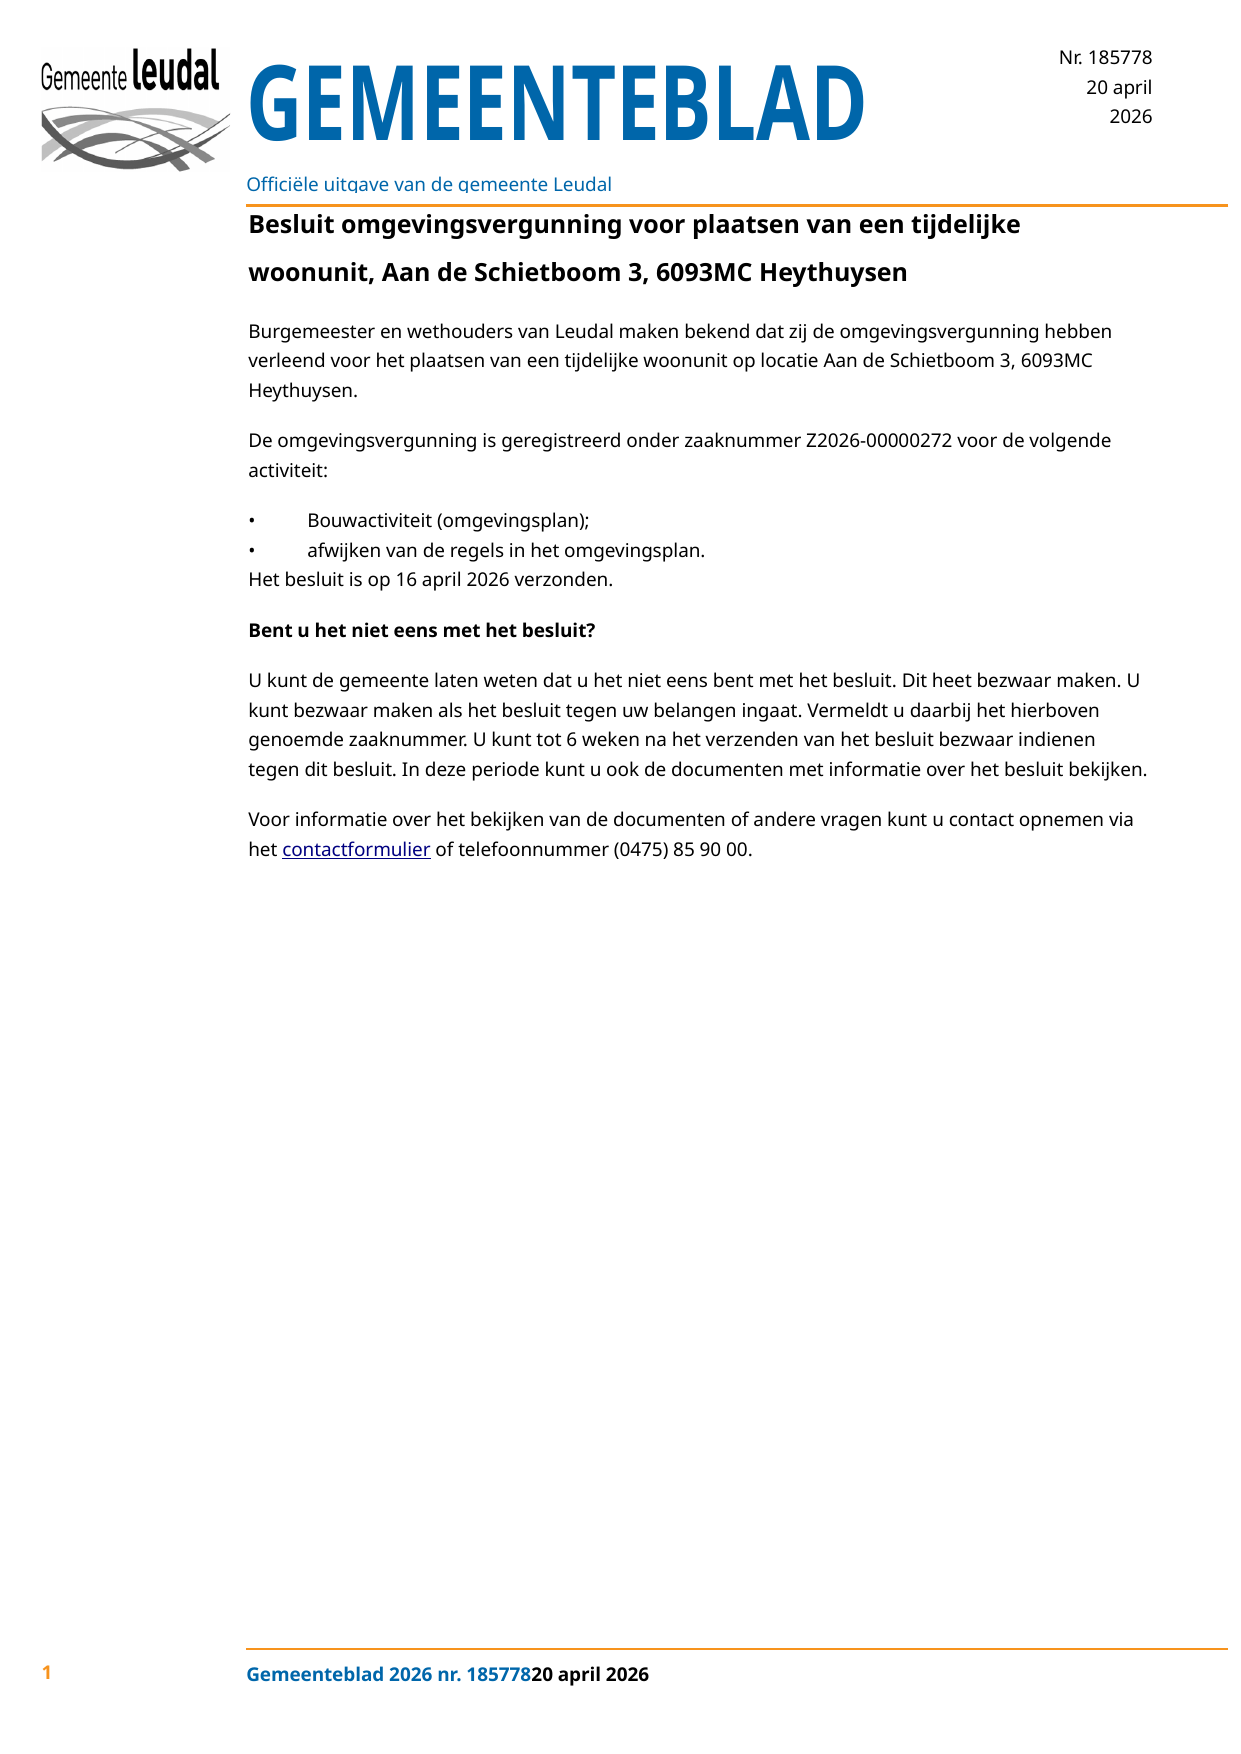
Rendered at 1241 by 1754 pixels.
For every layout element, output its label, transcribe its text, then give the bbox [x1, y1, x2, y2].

text Burgemeester en wethouders van Leudal maken bekend dat zij de omgevingsvergunning hebben verleend voor het plaatsen van een tijdelijke woonunit op locatie Aan de Schietboom 3, 6093MC Heythuysen. [248, 318, 1152, 403]
text Besluit omgevingsvergunning voor plaatsen van een tijdelijke woonunit, Aan de Schietboom 3, 6093MC Heythuysen [248, 207, 1152, 288]
text Het besluit is op 16 april 2026 verzonden. [248, 567, 1152, 592]
text De omgevingsvergunning is geregistreerd onder zaaknummer Z2026-00000272 voor de volgende activiteit: [248, 427, 1152, 483]
picture [41, 47, 231, 172]
text Bent u het niet eens met het besluit? [248, 617, 1152, 643]
list afwijken van de regels in het omgevingsplan. [248, 537, 1152, 563]
text Voor informatie over het bekijken van de documenten of andere vragen kunt u contact opnemen via het contactformulier of telefoonnummer (0475) 85 90 00. [248, 807, 1152, 862]
text U kunt de gemeente laten weten dat u het niet eens bent met het besluit. Dit heet bezwaar maken. U kunt bezwaar maken als het besluit tegen uw belangen ingaat. Vermeldt u daarbij het hierboven genoemde zaaknummer. U kunt tot 6 weken na het verzenden van het besluit bezwaar indienen tegen dit besluit. In deze periode kunt u ook de documenten met informatie over het besluit bekijken. [248, 667, 1152, 782]
list Bouwactiviteit (omgevingsplan); [248, 507, 1152, 533]
